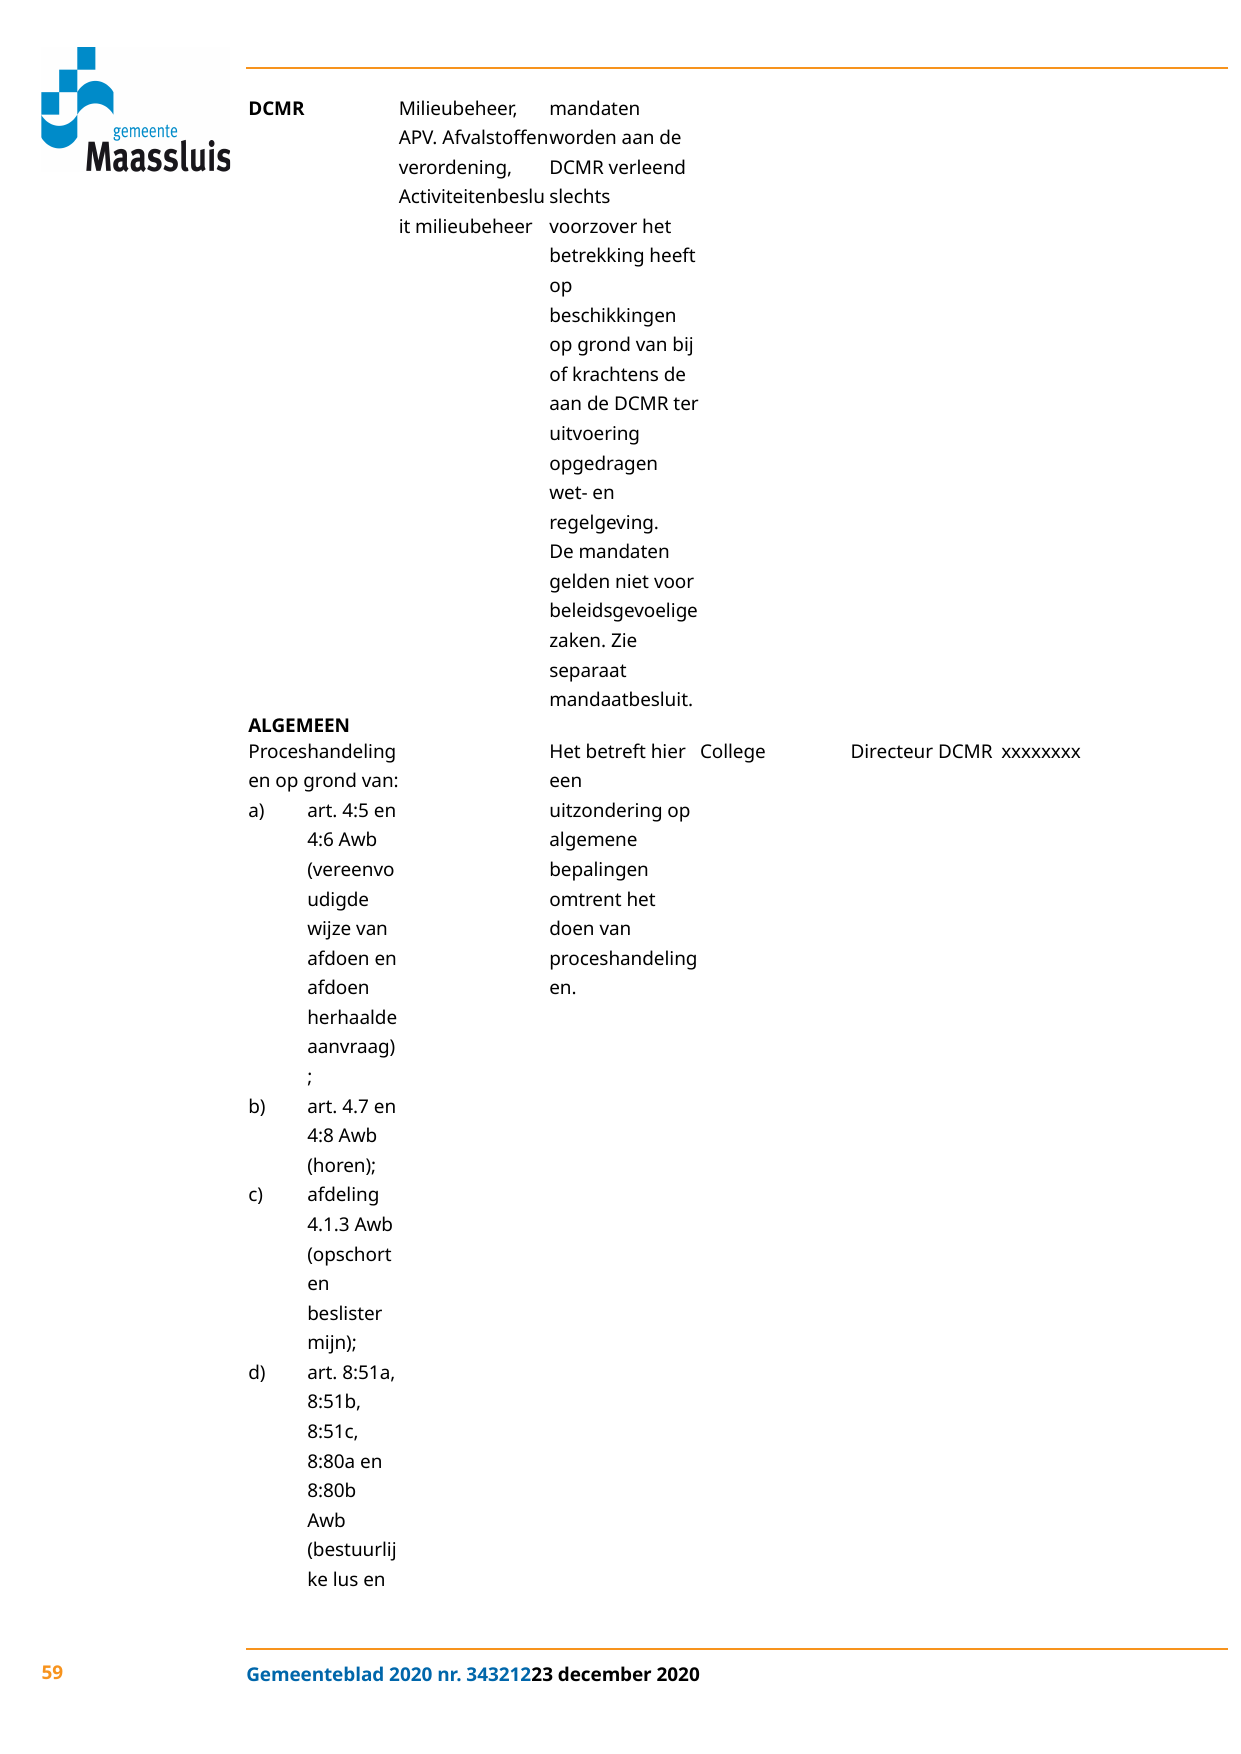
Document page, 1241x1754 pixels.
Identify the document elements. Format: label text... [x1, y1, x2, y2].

table_cell [549, 712, 700, 738]
table_cell DCMR [248, 95, 398, 712]
picture [41, 47, 77, 92]
table_cell Milieubeheer, APV. Afvalstoffen verordening, Activiteitenbesluit milieubeheer [399, 95, 549, 712]
table_cell College [700, 738, 850, 1592]
table_cell [1001, 95, 1152, 712]
table_cell [1001, 712, 1152, 738]
table_cell Het betreft hier een uitzondering op algemene bepalingen omtrent het doen van proceshandelingen. [549, 738, 700, 1592]
table_cell [399, 712, 549, 738]
table_cell Proceshandelingen op grond van: art. 4:5 en 4:6 Awb (vereenvoudigde wijze van afdoen en afdoen herhaalde aanvraag); art. 4.7 en 4:8 Awb (horen); afdeling 4.1.3 Awb (opschorten beslistermijn); art. 8:51a, 8:51b, 8:51c, 8:80a en 8:80b Awb (bestuurlijke lus en [248, 738, 398, 1592]
table_cell [850, 712, 1001, 738]
table_cell Directeur DCMR [850, 738, 1001, 1592]
table_cell [850, 95, 1001, 712]
table_cell [700, 712, 850, 738]
table_cell mandaten worden aan de DCMR verleend slechts voorzover het betrekking heeft op beschikkingen op grond van bij of krachtens de aan de DCMR ter uitvoering opgedragen wet- en regelgeving. De mandaten gelden niet voor beleidsgevoelige zaken. Zie separaat mandaatbesluit. [549, 95, 700, 712]
table_cell ALGEMEEN [248, 712, 398, 738]
table_cell xxxxxxxx [1001, 738, 1152, 1592]
table_cell [700, 95, 850, 712]
picture [41, 47, 231, 172]
table_cell [399, 738, 549, 1592]
